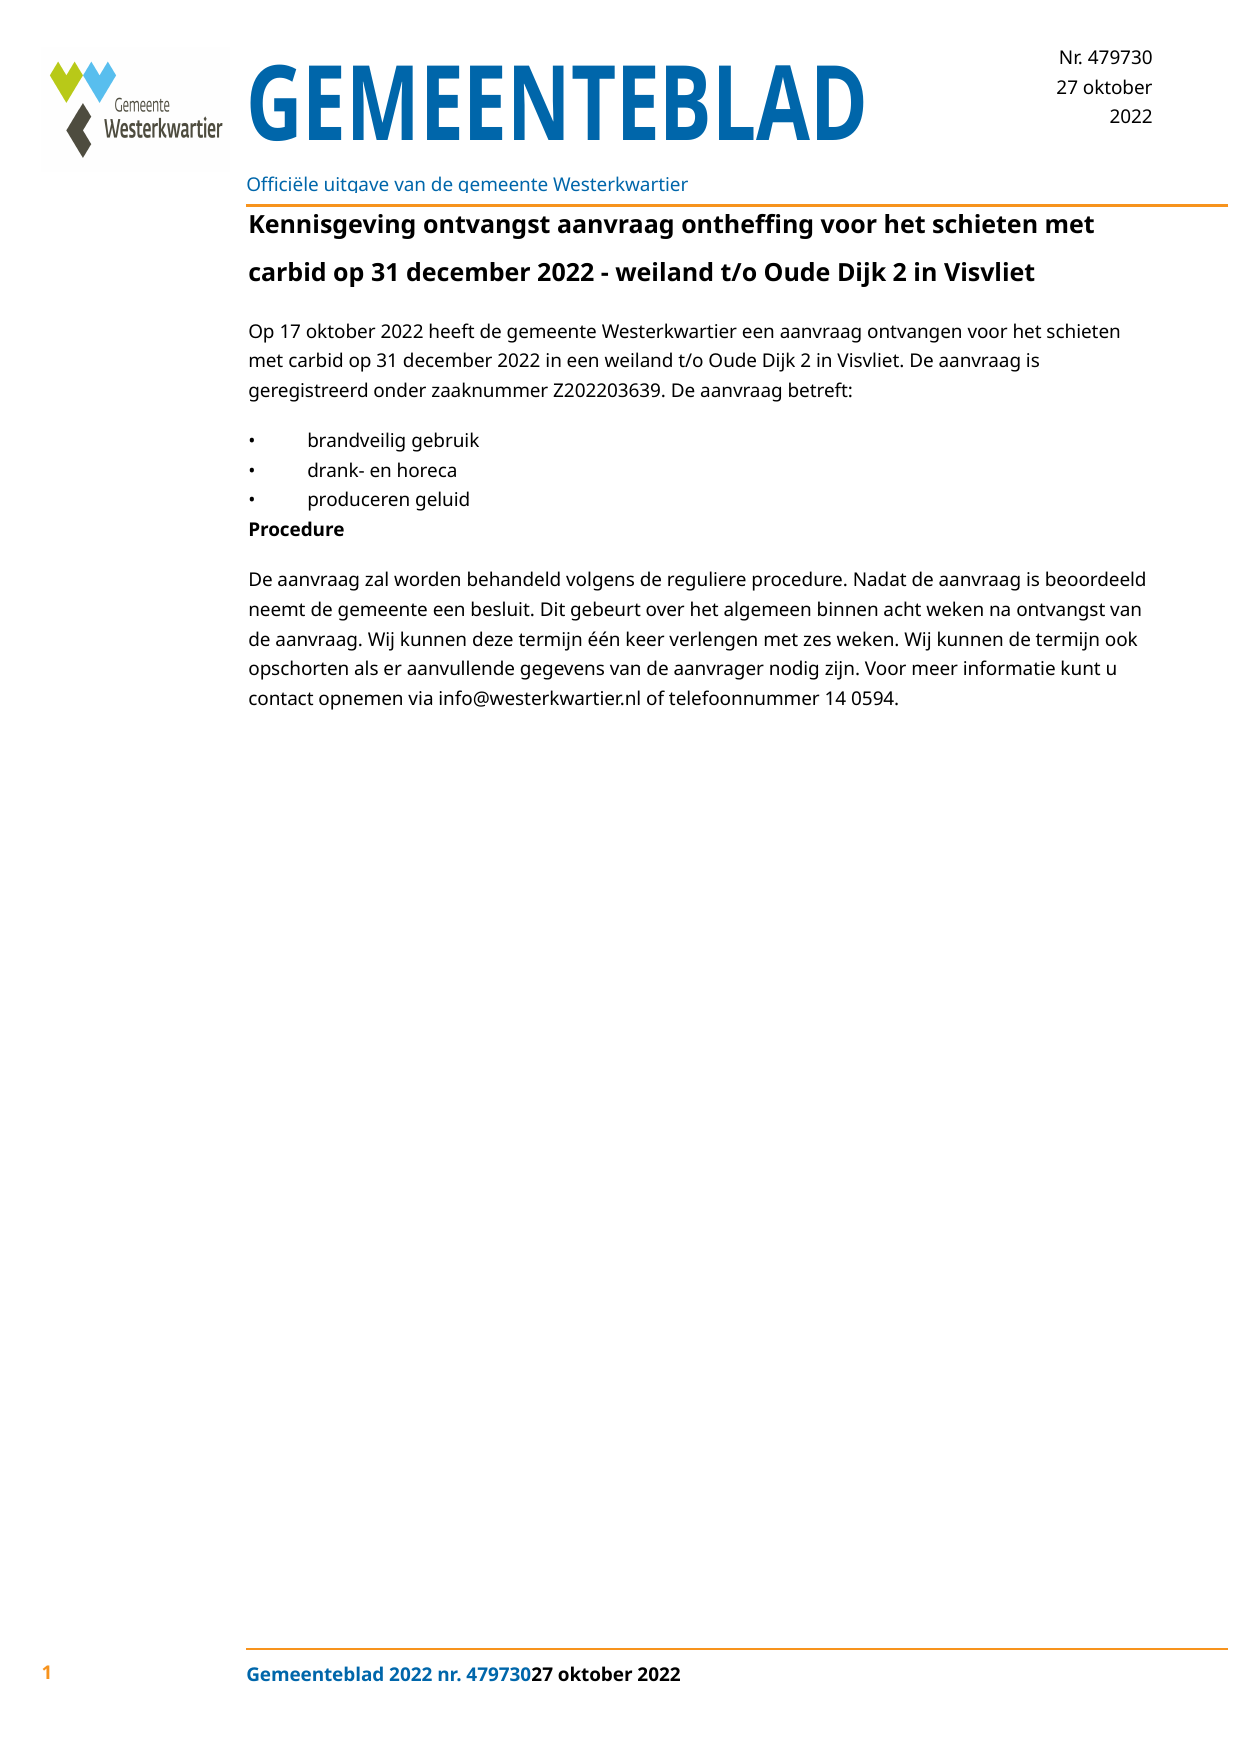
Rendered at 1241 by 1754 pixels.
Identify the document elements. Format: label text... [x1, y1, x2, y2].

list brandveilig gebruik [248, 427, 1152, 453]
list produceren geluid [248, 487, 1152, 512]
text De aanvraag zal worden behandeld volgens de reguliere procedure. Nadat de aanvraag is beoordeeld neemt de gemeente een besluit. Dit gebeurt over het algemeen binnen acht weken na ontvangst van de aanvraag. Wij kunnen deze termijn één keer verlengen met zes weken. Wij kunnen de termijn ook opschorten als er aanvullende gegevens van de aanvrager nodig zijn. Voor meer informatie kunt u contact opnemen via info@westerkwartier.nl of telefoonnummer 14 0594. [248, 567, 1152, 711]
list drank- en horeca [248, 457, 1152, 483]
text Op 17 oktober 2022 heeft de gemeente Westerkwartier een aanvraag ontvangen voor het schieten met carbid op 31 december 2022 in een weiland t/o Oude Dijk 2 in Visvliet. De aanvraag is geregistreerd onder zaaknummer Z202203639. De aanvraag betreft: [248, 318, 1152, 403]
text Procedure [248, 516, 1152, 542]
text Kennisgeving ontvangst aanvraag ontheffing voor het schieten met carbid op 31 december 2022 - weiland t/o Oude Dijk 2 in Visvliet [248, 207, 1152, 288]
picture [41, 47, 231, 172]
